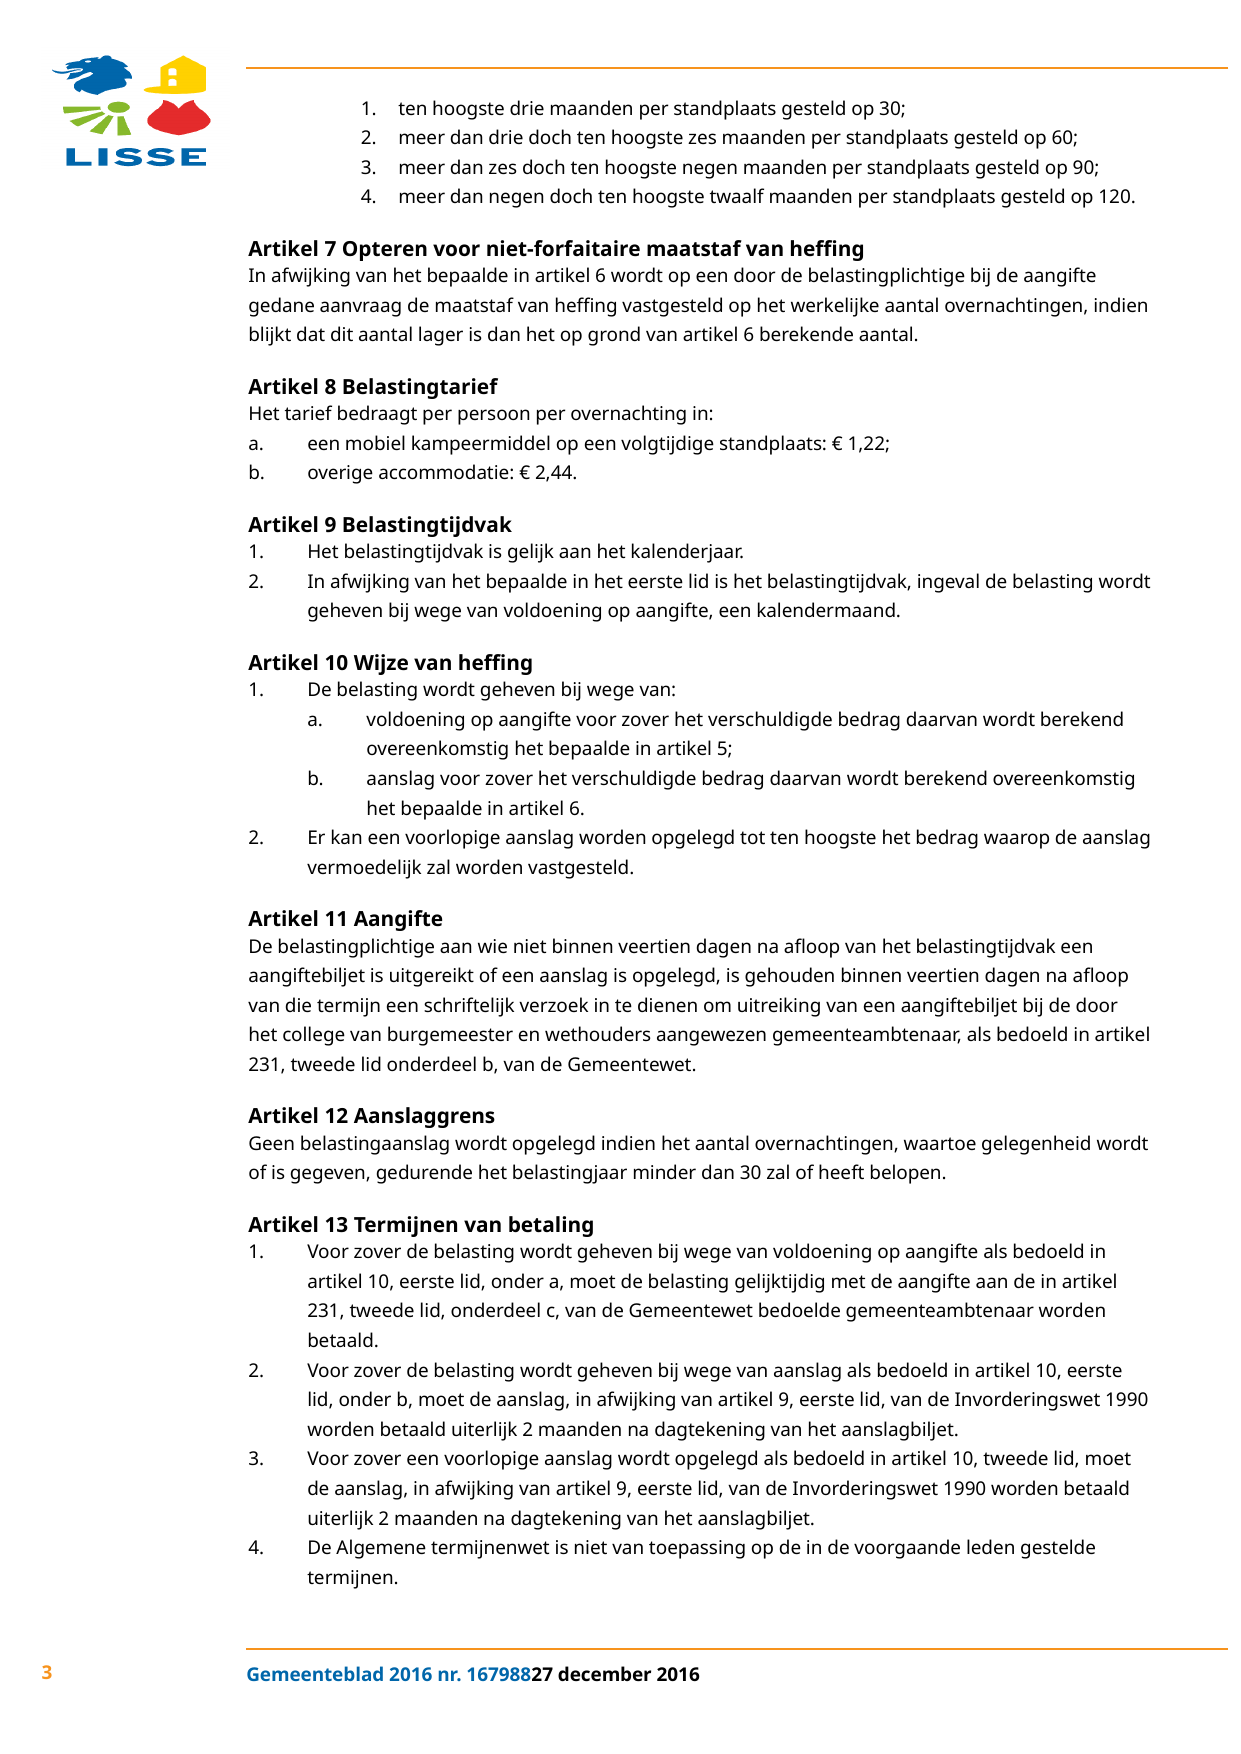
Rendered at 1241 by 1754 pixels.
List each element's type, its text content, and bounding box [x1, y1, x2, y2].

list ten hoogste drie maanden per standplaats gesteld op 30; [361, 95, 1152, 121]
text Artikel 7 Opteren voor niet-forfaitaire maatstaf van heffing [248, 234, 1152, 262]
text De belastingplichtige aan wie niet binnen veertien dagen na afloop van het belastingtijdvak een aangiftebiljet is uitgereikt of een aanslag is opgelegd, is gehouden binnen veertien dagen na afloop van die termijn een schriftelijk verzoek in te dienen om uitreiking van een aangiftebiljet bij de door het college van burgemeester en wethouders aangewezen gemeenteambtenaar, als bedoeld in artikel 231, tweede lid onderdeel b, van de Gemeentewet. [248, 933, 1152, 1077]
list Voor zover een voorlopige aanslag wordt opgelegd als bedoeld in artikel 10, tweede lid, moet de aanslag, in afwijking van artikel 9, eerste lid, van de Invorderingswet 1990 worden betaald uiterlijk 2 maanden na dagtekening van het aanslagbiljet. [248, 1446, 1152, 1530]
text In afwijking van het bepaalde in artikel 6 wordt op een door de belastingplichtige bij de aangifte gedane aanvraag de maatstaf van heffing vastgesteld op het werkelijke aantal overnachtingen, indien blijkt dat dit aantal lager is dan het op grond van artikel 6 berekende aantal. [248, 262, 1152, 347]
list Voor zover de belasting wordt geheven bij wege van aanslag als bedoeld in artikel 10, eerste lid, onder b, moet de aanslag, in afwijking van artikel 9, eerste lid, van de Invorderingswet 1990 worden betaald uiterlijk 2 maanden na dagtekening van het aanslagbiljet. [248, 1357, 1152, 1442]
text Geen belastingaanslag wordt opgelegd indien het aantal overnachtingen, waartoe gelegenheid wordt of is gegeven, gedurende het belastingjaar minder dan 30 zal of heeft belopen. [248, 1130, 1152, 1185]
list De belasting wordt geheven bij wege van: [248, 676, 1152, 702]
list In afwijking van het bepaalde in het eerste lid is het belastingtijdvak, ingeval de belasting wordt geheven bij wege van voldoening op aangifte, een kalendermaand. [248, 568, 1152, 623]
list Het belastingtijdvak is gelijk aan het kalenderjaar. [248, 538, 1152, 564]
text Het tarief bedraagt per persoon per overnachting in: [248, 400, 1152, 426]
list aanslag voor zover het verschuldigde bedrag daarvan wordt berekend overeenkomstig het bepaalde in artikel 6. [307, 765, 1152, 821]
text Artikel 11 Aangifte [248, 904, 1152, 933]
list meer dan zes doch ten hoogste negen maanden per standplaats gesteld op 90; [361, 154, 1152, 180]
list Voor zover de belasting wordt geheven bij wege van voldoening op aangifte als bedoeld in artikel 10, eerste lid, onder a, moet de belasting gelijktijdig met de aangifte aan de in artikel 231, tweede lid, onderdeel c, van de Gemeentewet bedoelde gemeenteambtenaar worden betaald. [248, 1238, 1152, 1353]
picture [41, 47, 231, 172]
list meer dan negen doch ten hoogste twaalf maanden per standplaats gesteld op 120. [361, 183, 1152, 209]
list overige accommodatie: € 2,44. [248, 459, 1152, 485]
text Artikel 12 Aanslaggrens [248, 1102, 1152, 1130]
text Artikel 8 Belastingtarief [248, 372, 1152, 400]
text Artikel 10 Wijze van heffing [248, 648, 1152, 676]
list een mobiel kampeermiddel op een volgtijdige standplaats: € 1,22; [248, 430, 1152, 456]
text Artikel 9 Belastingtijdvak [248, 510, 1152, 538]
list voldoening op aangifte voor zover het verschuldigde bedrag daarvan wordt berekend overeenkomstig het bepaalde in artikel 5; [307, 706, 1152, 761]
list meer dan drie doch ten hoogste zes maanden per standplaats gesteld op 60; [361, 124, 1152, 150]
list De Algemene termijnenwet is niet van toepassing op de in de voorgaande leden gestelde termijnen. [248, 1534, 1152, 1589]
list Er kan een voorlopige aanslag worden opgelegd tot ten hoogste het bedrag waarop de aanslag vermoedelijk zal worden vastgesteld. [248, 824, 1152, 880]
text Artikel 13 Termijnen van betaling [248, 1210, 1152, 1238]
